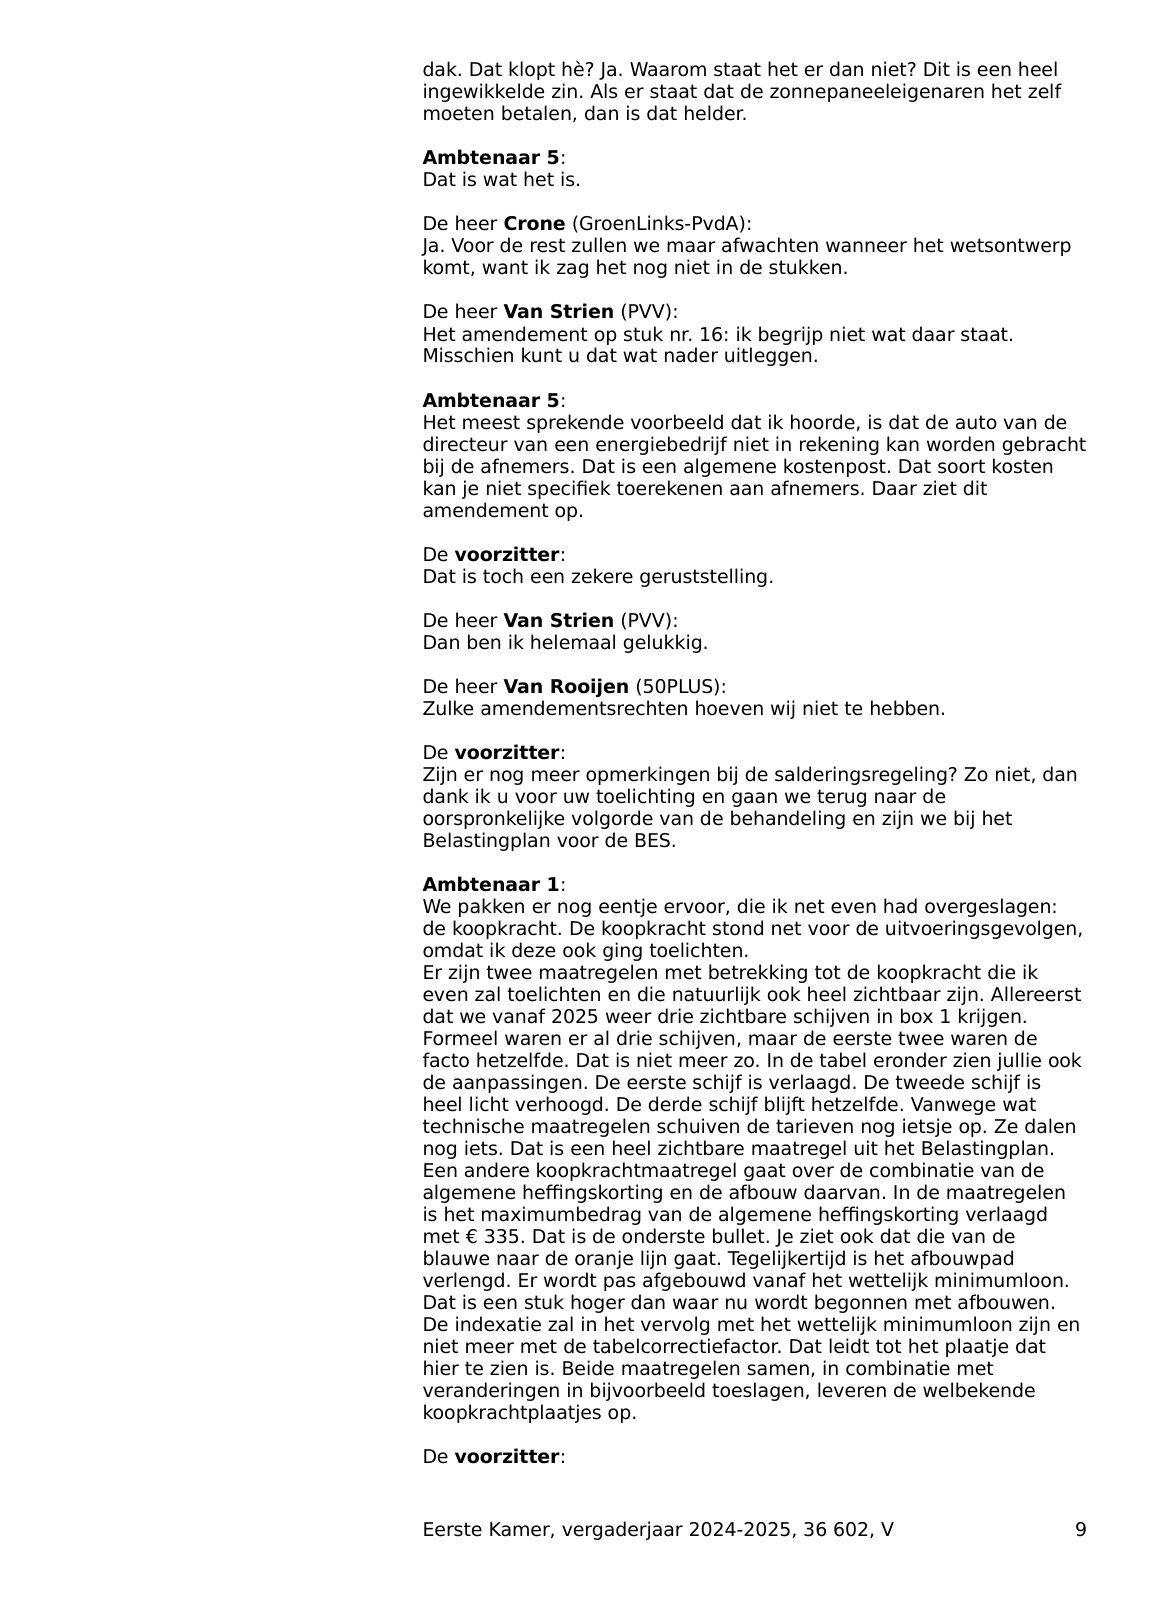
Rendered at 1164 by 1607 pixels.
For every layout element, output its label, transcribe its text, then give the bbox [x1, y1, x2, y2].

text Het meest sprekende voorbeeld dat ik hoorde, is dat de auto van de directeur van een energiebedrijf niet in rekening kan worden gebracht bij de afnemers. Dat is een algemene kostenpost. Dat soort kosten kan je niet specifiek toerekenen aan afnemers. Daar ziet dit amendement op. [422, 412, 1087, 521]
text Het amendement op stuk nr. 16: ik begrijp niet wat daar staat. Misschien kunt u dat wat nader uitleggen. [422, 323, 1087, 367]
text Ja. Voor de rest zullen we maar afwachten wanneer het wetsontwerp komt, want ik zag het nog niet in de stukken. [422, 235, 1087, 279]
text Dan ben ik helemaal gelukkig. [422, 632, 1087, 654]
text dak. Dat klopt hè? Ja. Waarom staat het er dan niet? Dit is een heel ingewikkelde zin. Als er staat dat de zonnepaneeleigenaren het zelf moeten betalen, dan is dat helder. [422, 59, 1087, 125]
text Ambtenaar 5: [422, 389, 1087, 412]
text De voorzitter: [422, 1446, 1087, 1468]
text De heer Van Strien (PVV): [422, 301, 1087, 323]
text Zijn er nog meer opmerkingen bij de salderingsregeling? Zo niet, dan dank ik u voor uw toelichting en gaan we terug naar de oorspronkelijke volgorde van de behandeling en zijn we bij het Belastingplan voor de BES. [422, 764, 1087, 852]
text We pakken er nog eentje ervoor, die ik net even had overgeslagen: de koopkracht. De koopkracht stond net voor de uitvoeringsgevolgen, omdat ik deze ook ging toelichten. [422, 896, 1087, 962]
text Een andere koopkrachtmaatregel gaat over de combinatie van de algemene heffingskorting en de afbouw daarvan. In de maatregelen is het maximumbedrag van de algemene heffingskorting verlaagd met € 335. Dat is de onderste bullet. Je ziet ook dat die van de blauwe naar de oranje lijn gaat. Tegelijkertijd is het afbouwpad verlengd. Er wordt pas afgebouwd vanaf het wettelijk minimumloon. Dat is een stuk hoger dan waar nu wordt begonnen met afbouwen. De indexatie zal in het vervolg met het wettelijk minimumloon zijn en niet meer met de tabelcorrectiefactor. Dat leidt tot het plaatje dat hier te zien is. Beide maatregelen samen, in combinatie met veranderingen in bijvoorbeeld toeslagen, leveren de welbekende koopkrachtplaatjes op. [422, 1160, 1087, 1424]
text De heer Van Rooijen (50PLUS): [422, 676, 1087, 698]
text De voorzitter: [422, 544, 1087, 566]
text De heer Van Strien (PVV): [422, 610, 1087, 632]
text Ambtenaar 1: [422, 874, 1087, 896]
text Dat is wat het is. [422, 169, 1087, 191]
text De heer Crone (GroenLinks-PvdA): [422, 213, 1087, 235]
text Ambtenaar 5: [422, 147, 1087, 169]
text De voorzitter: [422, 742, 1087, 764]
text Er zijn twee maatregelen met betrekking tot de koopkracht die ik even zal toelichten en die natuurlijk ook heel zichtbaar zijn. Allereerst dat we vanaf 2025 weer drie zichtbare schijven in box 1 krijgen. Formeel waren er al drie schijven, maar de eerste twee waren de facto hetzelfde. Dat is niet meer zo. In de tabel eronder zien jullie ook de aanpassingen. De eerste schijf is verlaagd. De tweede schijf is heel licht verhoogd. De derde schijf blijft hetzelfde. Vanwege wat technische maatregelen schuiven de tarieven nog ietsje op. Ze dalen nog iets. Dat is een heel zichtbare maatregel uit het Belastingplan. [422, 962, 1087, 1160]
text Dat is toch een zekere geruststelling. [422, 566, 1087, 588]
text Zulke amendementsrechten hoeven wij niet te hebben. [422, 698, 1087, 720]
